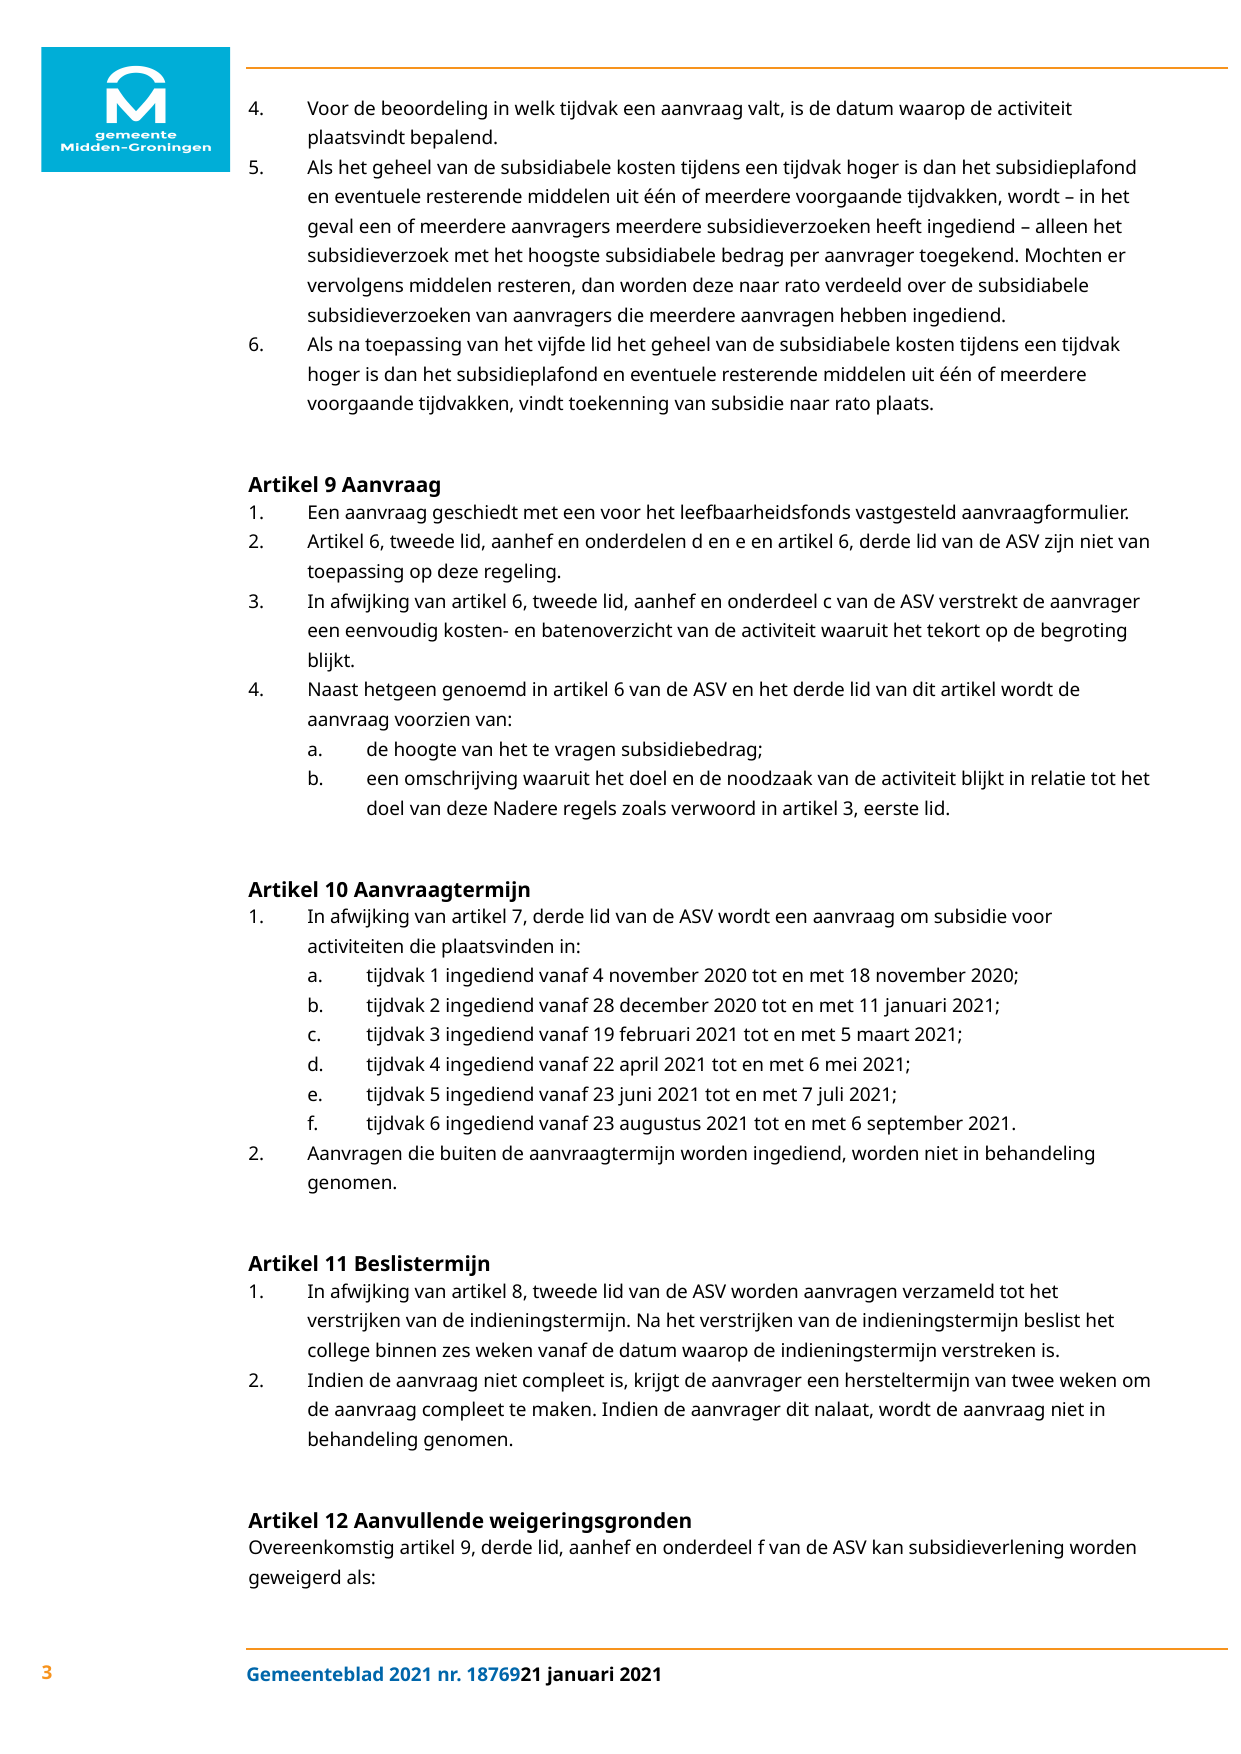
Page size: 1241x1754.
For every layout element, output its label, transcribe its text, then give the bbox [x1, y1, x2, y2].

list In afwijking van artikel 7, derde lid van de ASV wordt een aanvraag om subsidie voor activiteiten die plaatsvinden in: [248, 903, 1152, 959]
picture [107, 89, 165, 122]
list de hoogte van het te vragen subsidiebedrag; [307, 736, 1152, 761]
list tijdvak 2 ingediend vanaf 28 december 2020 tot en met 11 januari 2021; [307, 992, 1152, 1018]
list tijdvak 6 ingediend vanaf 23 augustus 2021 tot en met 6 september 2021. [307, 1110, 1152, 1136]
list Indien de aanvraag niet compleet is, krijgt de aanvrager een hersteltermijn van twee weken om de aanvraag compleet te maken. Indien de aanvrager dit nalaat, wordt de aanvraag niet in behandeling genomen. [248, 1367, 1152, 1452]
text Artikel 12 Aanvullende weigeringsgronden [248, 1506, 1152, 1534]
picture [108, 66, 164, 82]
list In afwijking van artikel 6, tweede lid, aanhef en onderdeel c van de ASV verstrekt de aanvrager een eenvoudig kosten- en batenoverzicht van de activiteit waaruit het tekort op de begroting blijkt. [248, 588, 1152, 673]
list In afwijking van artikel 8, tweede lid van de ASV worden aanvragen verzameld tot het verstrijken van de indieningstermijn. Na het verstrijken van de indieningstermijn beslist het college binnen zes weken vanaf de datum waarop de indieningstermijn verstreken is. [248, 1278, 1152, 1363]
list Artikel 6, tweede lid, aanhef en onderdelen d en e en artikel 6, derde lid van de ASV zijn niet van toepassing op deze regeling. [248, 529, 1152, 584]
list Als na toepassing van het vijfde lid het geheel van de subsidiabele kosten tijdens een tijdvak hoger is dan het subsidieplafond en eventuele resterende middelen uit één of meerdere voorgaande tijdvakken, vindt toekenning van subsidie naar rato plaats. [248, 331, 1152, 416]
list een omschrijving waaruit het doel en de noodzaak van de activiteit blijkt in relatie tot het doel van deze Nadere regels zoals verwoord in artikel 3, eerste lid. [307, 765, 1152, 821]
list Als het geheel van de subsidiabele kosten tijdens een tijdvak hoger is dan het subsidieplafond en eventuele resterende middelen uit één of meerdere voorgaande tijdvakken, wordt – in het geval een of meerdere aanvragers meerdere subsidieverzoeken heeft ingediend – alleen het subsidieverzoek met het hoogste subsidiabele bedrag per aanvrager toegekend. Mochten er vervolgens middelen resteren, dan worden deze naar rato verdeeld over de subsidiabele subsidieverzoeken van aanvragers die meerdere aanvragen hebben ingediend. [248, 154, 1152, 328]
list tijdvak 5 ingediend vanaf 23 juni 2021 tot en met 7 juli 2021; [307, 1081, 1152, 1107]
list tijdvak 4 ingediend vanaf 22 april 2021 tot en met 6 mei 2021; [307, 1051, 1152, 1077]
picture [184, 146, 190, 153]
text Artikel 10 Aanvraagtermijn [248, 875, 1152, 903]
list Een aanvraag geschiedt met een voor het leefbaarheidsfonds vastgesteld aanvraagformulier. [248, 499, 1152, 525]
list tijdvak 3 ingediend vanaf 19 februari 2021 tot en met 5 maart 2021; [307, 1022, 1152, 1047]
list Voor de beoordeling in welk tijdvak een aanvraag valt, is de datum waarop de activiteit plaatsvindt bepalend. [248, 95, 1152, 150]
list Naast hetgeen genoemd in artikel 6 van de ASV en het derde lid van dit artikel wordt de aanvraag voorzien van: [248, 677, 1152, 732]
text Artikel 11 Beslistermijn [248, 1249, 1152, 1278]
list tijdvak 1 ingediend vanaf 4 november 2020 tot en met 18 november 2020; [307, 962, 1152, 988]
text Overeenkomstig artikel 9, derde lid, aanhef en onderdeel f van de ASV kan subsidieverlening worden geweigerd als: [248, 1534, 1152, 1590]
text Artikel 9 Aanvraag [248, 471, 1152, 499]
list Aanvragen die buiten de aanvraagtermijn worden ingediend, worden niet in behandeling genomen. [248, 1140, 1152, 1195]
